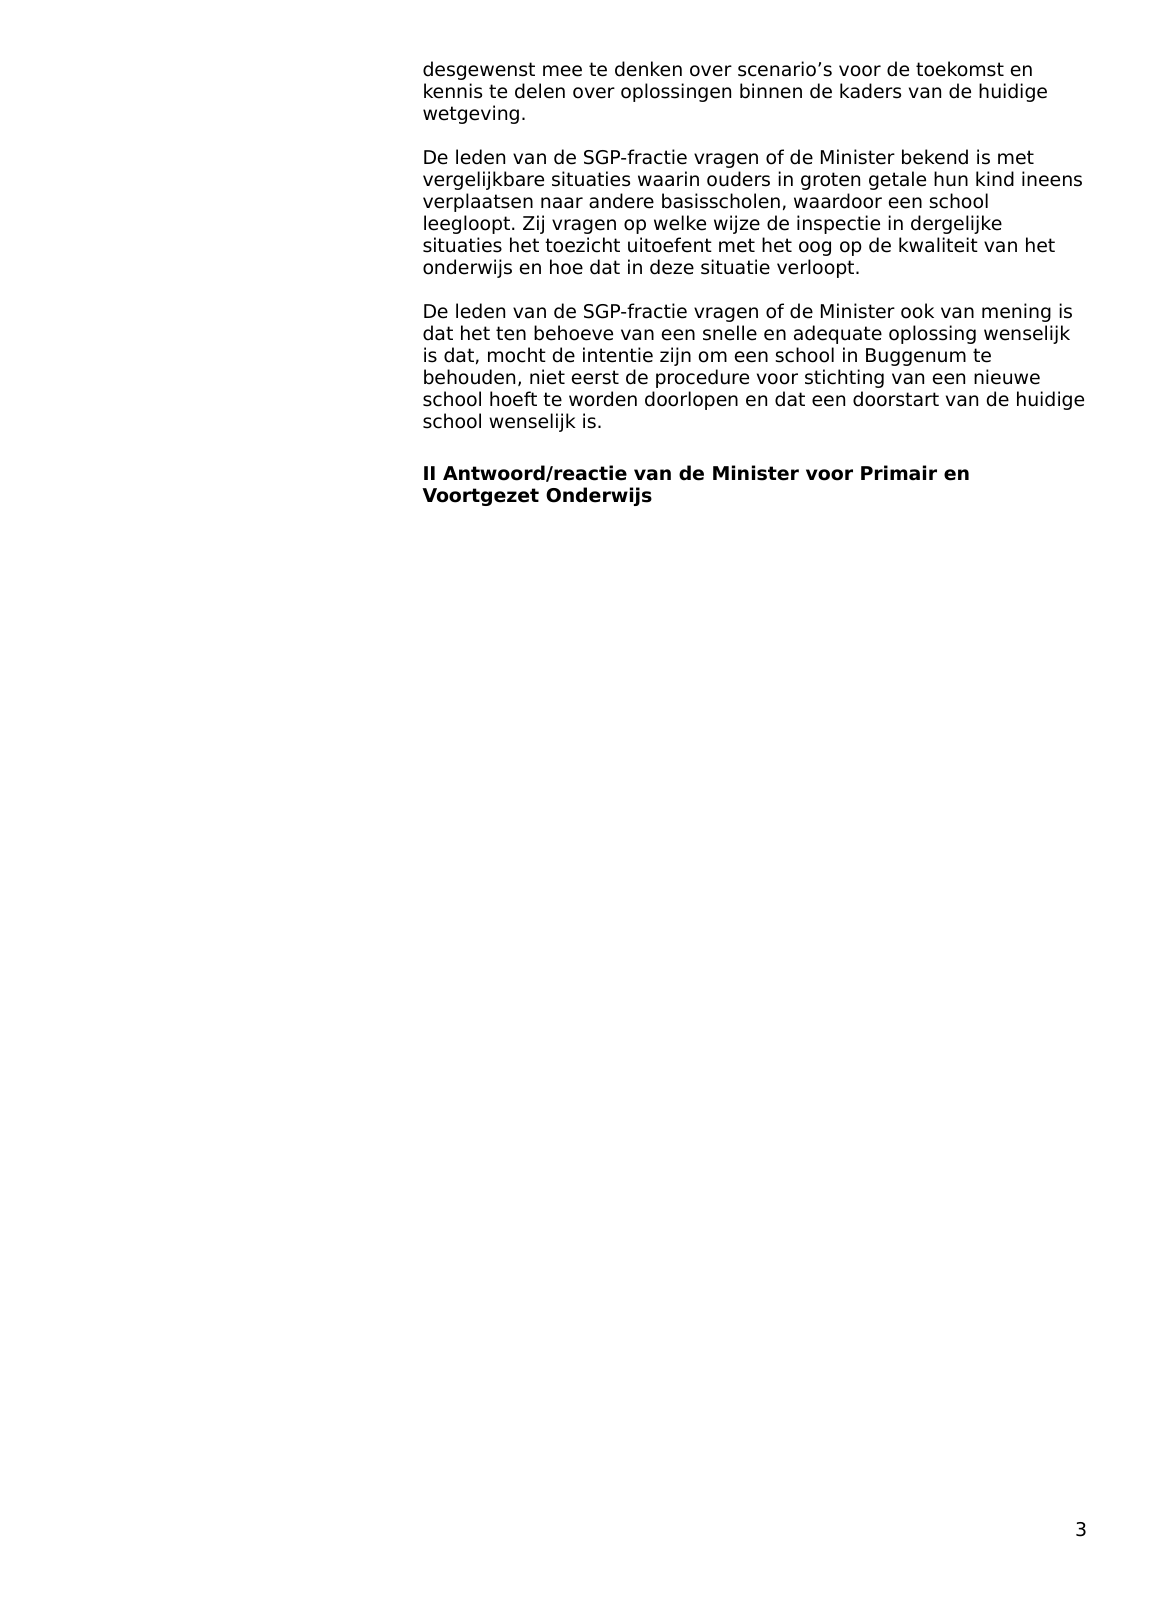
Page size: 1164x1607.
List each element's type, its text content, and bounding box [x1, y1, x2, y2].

subtitle II Antwoord/reactie van de Minister voor Primair en Voortgezet Onderwijs [422, 463, 1087, 507]
text desgewenst mee te denken over scenario’s voor de toekomst en kennis te delen over oplossingen binnen de kaders van de huidige wetgeving. [422, 59, 1087, 125]
text De leden van de SGP-fractie vragen of de Minister ook van mening is dat het ten behoeve van een snelle en adequate oplossing wenselijk is dat, mocht de intentie zijn om een school in Buggenum te behouden, niet eerst de procedure voor stichting van een nieuwe school hoeft te worden doorlopen en dat een doorstart van de huidige school wenselijk is. [422, 301, 1087, 433]
text De leden van de SGP-fractie vragen of de Minister bekend is met vergelijkbare situaties waarin ouders in groten getale hun kind ineens verplaatsen naar andere basisscholen, waardoor een school leegloopt. Zij vragen op welke wijze de inspectie in dergelijke situaties het toezicht uitoefent met het oog op de kwaliteit van het onderwijs en hoe dat in deze situatie verloopt. [422, 147, 1087, 279]
